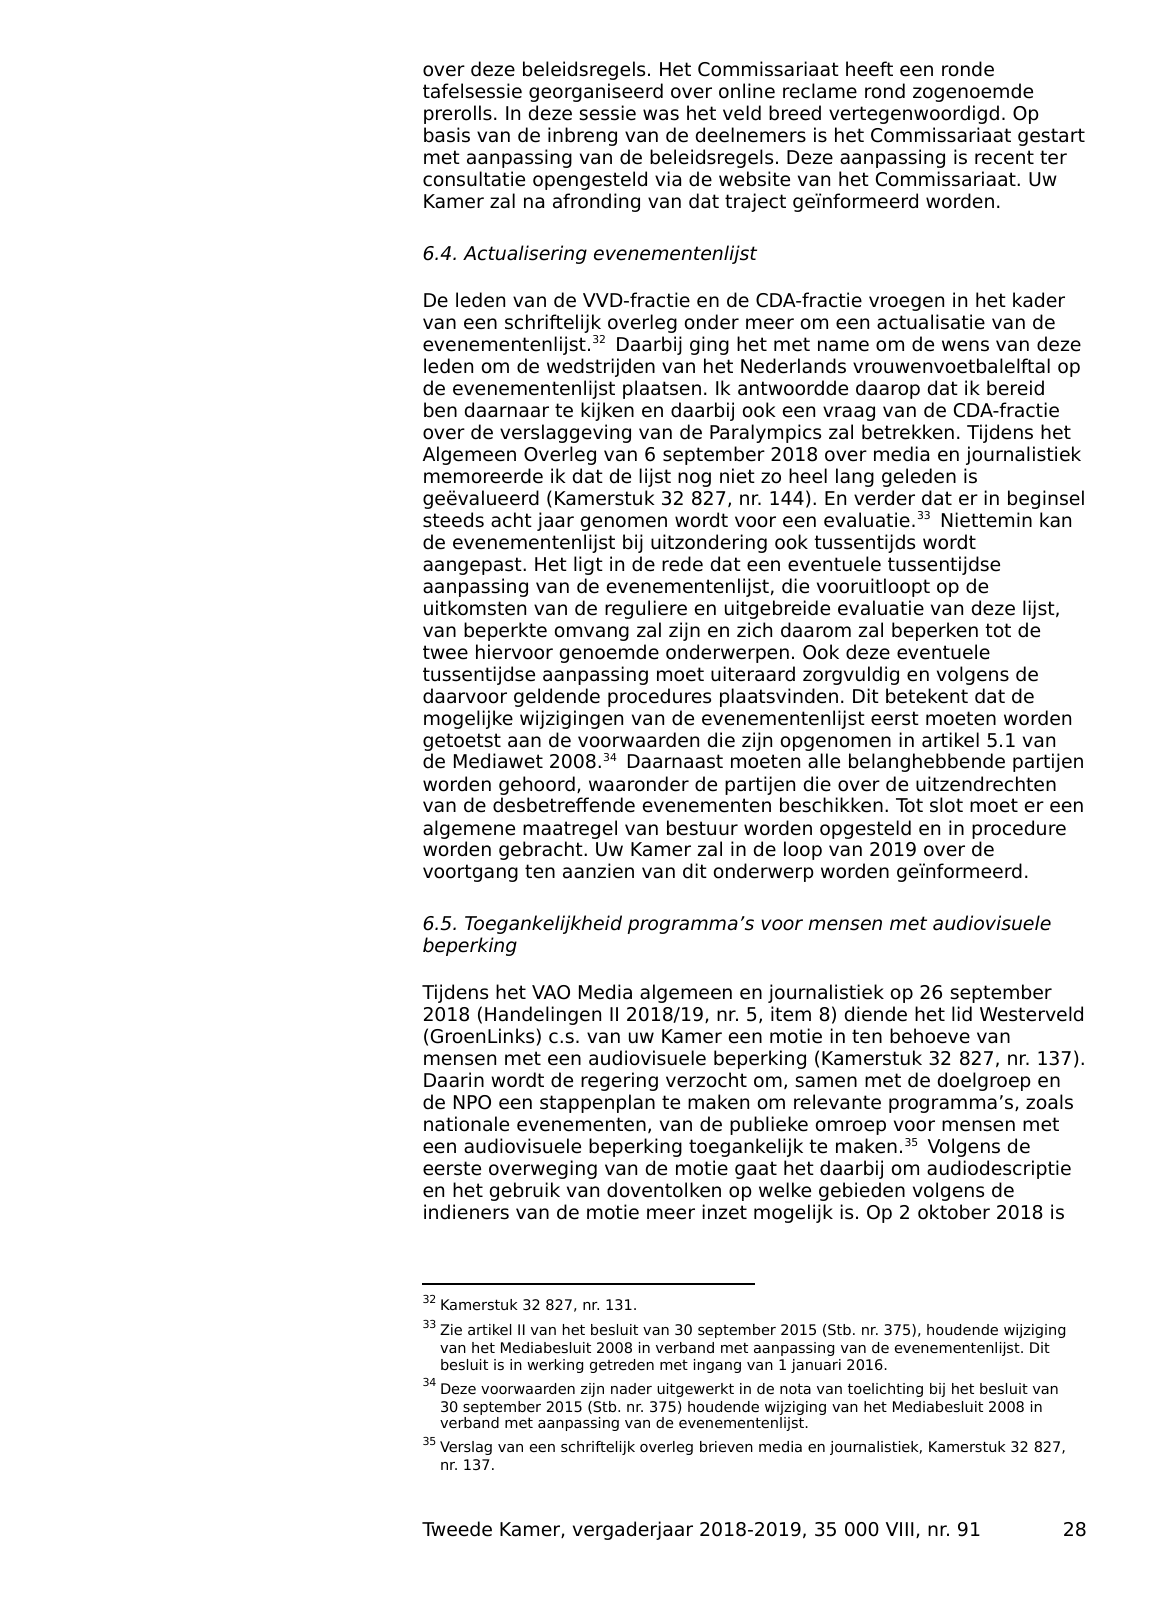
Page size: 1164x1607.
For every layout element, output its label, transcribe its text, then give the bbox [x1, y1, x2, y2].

text Deze voorwaarden zijn nader uitgewerkt in de nota van toelichting bij het besluit van 30 september 2015 (Stb. nr. 375) houdende wijziging van het Mediabesluit 2008 in verband met aanpassing van de evenementenlijst. [422, 1377, 1087, 1432]
text Kamerstuk 32 827, nr. 131. [422, 1293, 1087, 1315]
subtitle 6.4. Actualisering evenementenlijst [422, 243, 1087, 265]
subtitle 6.5. Toegankelijkheid programma’s voor mensen met audiovisuele beperking [422, 913, 1087, 957]
text Verslag van een schriftelijk overleg brieven media en journalistiek, Kamerstuk 32 827, nr. 137. [422, 1435, 1087, 1474]
text over deze beleidsregels. Het Commissariaat heeft een ronde tafelsessie georganiseerd over online reclame rond zogenoemde prerolls. In deze sessie was het veld breed vertegenwoordigd. Op basis van de inbreng van de deelnemers is het Commissariaat gestart met aanpassing van de beleidsregels. Deze aanpassing is recent ter consultatie opengesteld via de website van het Commissariaat. Uw Kamer zal na afronding van dat traject geïnformeerd worden. [422, 59, 1087, 213]
text Tijdens het VAO Media algemeen en journalistiek op 26 september 2018 (Handelingen II 2018/19, nr. 5, item 8) diende het lid Westerveld (GroenLinks) c.s. van uw Kamer een motie in ten behoeve van mensen met een audiovisuele beperking (Kamerstuk 32 827, nr. 137). Daarin wordt de regering verzocht om, samen met de doelgroep en de NPO een stappenplan te maken om relevante programma’s, zoals nationale evenementen, van de publieke omroep voor mensen met een audiovisuele beperking toegankelijk te maken. Volgens de eerste overweging van de motie gaat het daarbij om audiodescriptie en het gebruik van doventolken op welke gebieden volgens de indieners van de motie meer inzet mogelijk is. Op 2 oktober 2018 is [422, 982, 1087, 1224]
text De leden van de VVD-fractie en de CDA-fractie vroegen in het kader van een schriftelijk overleg onder meer om een actualisatie van de evenementenlijst. Daarbij ging het met name om de wens van deze leden om de wedstrijden van het Nederlands vrouwenvoetbalelftal op de evenementenlijst plaatsen. Ik antwoordde daarop dat ik bereid ben daarnaar te kijken en daarbij ook een vraag van de CDA-fractie over de verslaggeving van de Paralympics zal betrekken. Tijdens het Algemeen Overleg van 6 september 2018 over media en journalistiek memoreerde ik dat de lijst nog niet zo heel lang geleden is geëvalueerd (Kamerstuk 32 827, nr. 144). En verder dat er in beginsel steeds acht jaar genomen wordt voor een evaluatie. Niettemin kan de evenementenlijst bij uitzondering ook tussentijds wordt aangepast. Het ligt in de rede dat een eventuele tussentijdse aanpassing van de evenementenlijst, die vooruitloopt op de uitkomsten van de reguliere en uitgebreide evaluatie van deze lijst, van beperkte omvang zal zijn en zich daarom zal beperken tot de twee hiervoor genoemde onderwerpen. Ook deze eventuele tussentijdse aanpassing moet uiteraard zorgvuldig en volgens de daarvoor geldende procedures plaatsvinden. Dit betekent dat de mogelijke wijzigingen van de evenementenlijst eerst moeten worden getoetst aan de voorwaarden die zijn opgenomen in artikel 5.1 van de Mediawet 2008. Daarnaast moeten alle belanghebbende partijen worden gehoord, waaronder de partijen die over de uitzendrechten van de desbetreffende evenementen beschikken. Tot slot moet er een algemene maatregel van bestuur worden opgesteld en in procedure worden gebracht. Uw Kamer zal in de loop van 2019 over de voortgang ten aanzien van dit onderwerp worden geïnformeerd. [422, 290, 1087, 883]
text Zie artikel II van het besluit van 30 september 2015 (Stb. nr. 375), houdende wijziging van het Mediabesluit 2008 in verband met aanpassing van de evenementenlijst. Dit besluit is in werking getreden met ingang van 1 januari 2016. [422, 1318, 1087, 1374]
